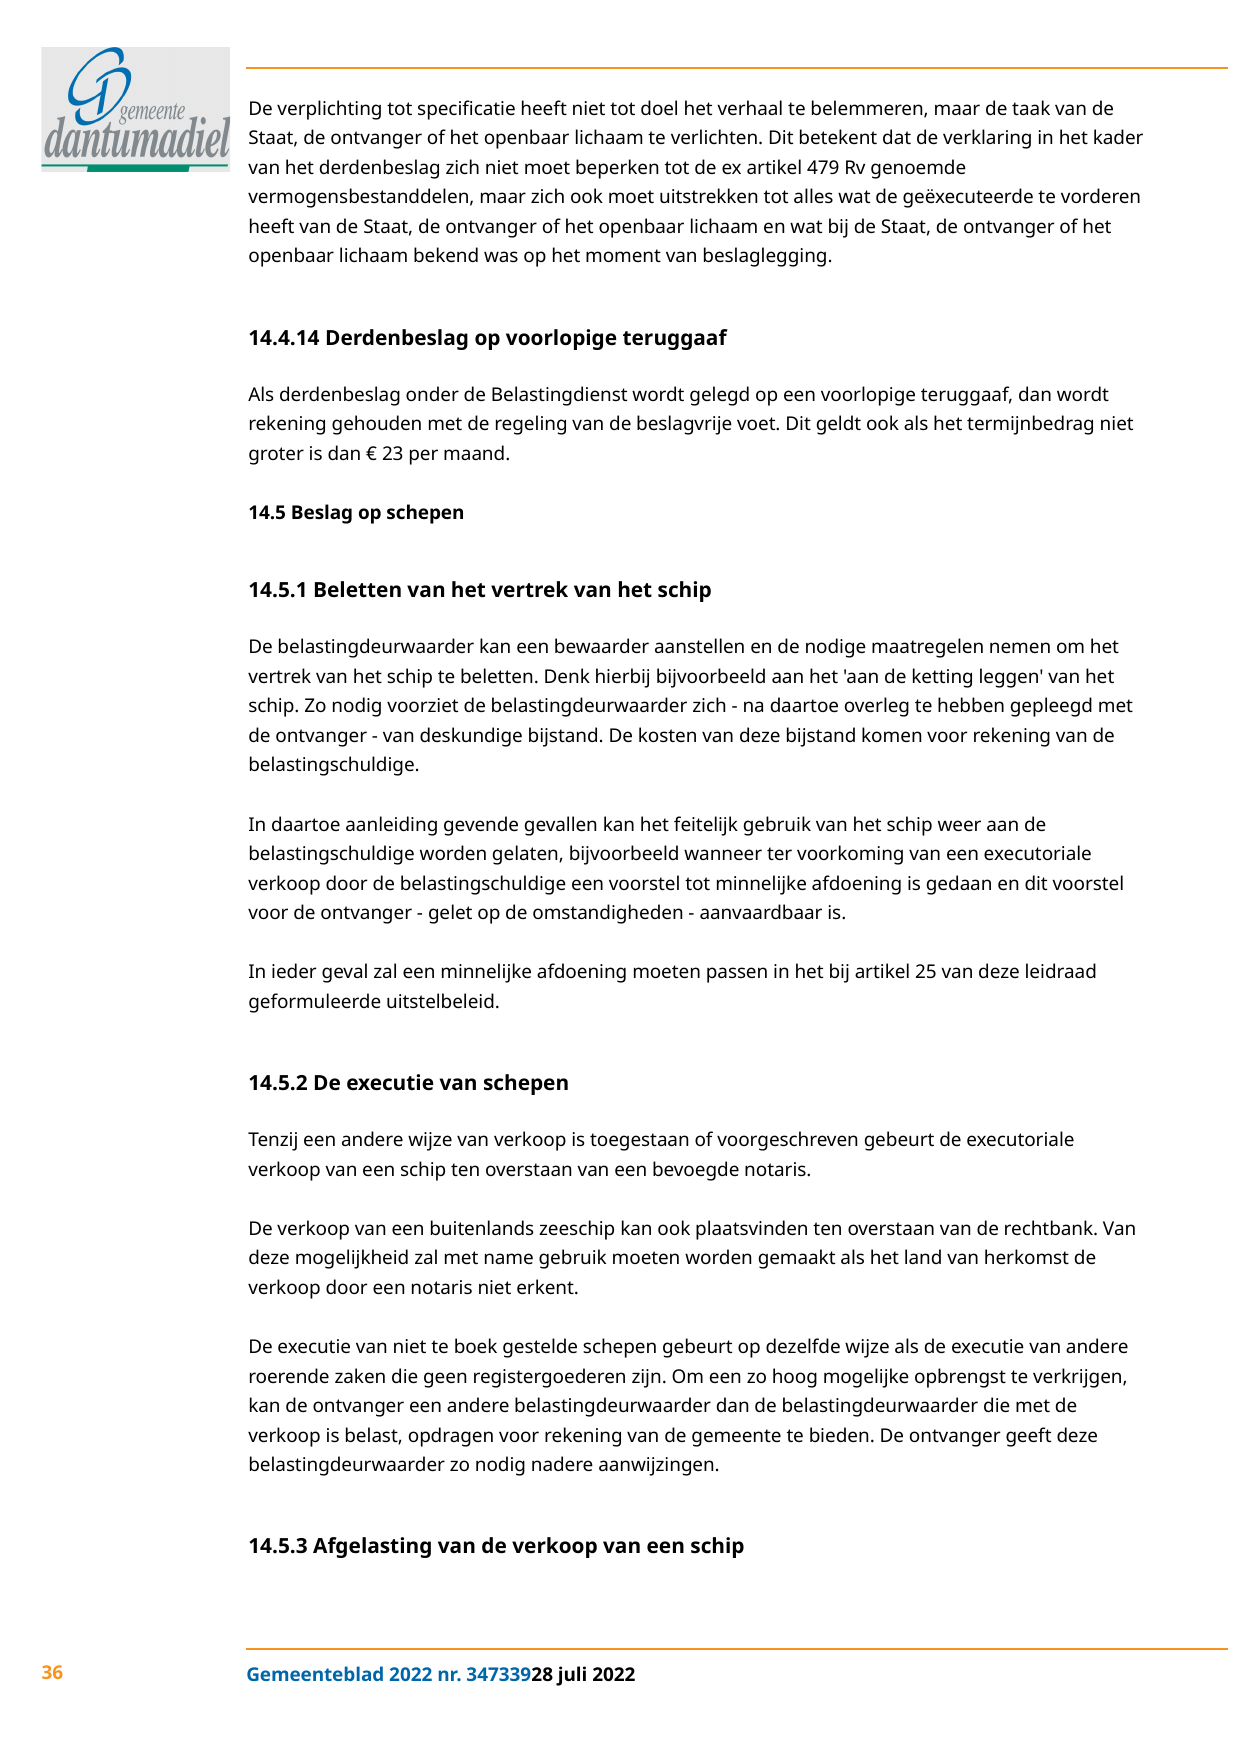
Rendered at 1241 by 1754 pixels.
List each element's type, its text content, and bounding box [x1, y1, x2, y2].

text 14.5.2 De executie van schepen [248, 1068, 1152, 1097]
text De executie van niet te boek gestelde schepen gebeurt op dezelfde wijze als de executie van andere roerende zaken die geen registergoederen zijn. Om een zo hoog mogelijke opbrengst te verkrijgen, kan de ontvanger een andere belastingdeurwaarder dan de belastingdeurwaarder die met de verkoop is belast, opdragen voor rekening van de gemeente te bieden. De ontvanger geeft deze belastingdeurwaarder zo nodig nadere aanwijzingen. [248, 1333, 1152, 1477]
text 14.5 Beslag op schepen [248, 499, 1152, 525]
text 14.5.3 Afgelasting van de verkoop van een schip [248, 1532, 1152, 1560]
text 14.4.14 Derdenbeslag op voorlopige teruggaaf [248, 323, 1152, 351]
text 14.5.1 Beletten van het vertrek van het schip [248, 575, 1152, 604]
text Tenzij een andere wijze van verkoop is toegestaan of voorgeschreven gebeurt de executoriale verkoop van een schip ten overstaan van een bevoegde notaris. [248, 1126, 1152, 1182]
text De verkoop van een buitenlands zeeschip kan ook plaatsvinden ten overstaan van de rechtbank. Van deze mogelijkheid zal met name gebruik moeten worden gemaakt als het land van herkomst de verkoop door een notaris niet erkent. [248, 1215, 1152, 1300]
text In daartoe aanleiding gevende gevallen kan het feitelijk gebruik van het schip weer aan de belastingschuldige worden gelaten, bijvoorbeeld wanneer ter voorkoming van een executoriale verkoop door de belastingschuldige een voorstel tot minnelijke afdoening is gedaan en dit voorstel voor de ontvanger - gelet op de omstandigheden - aanvaardbaar is. [248, 811, 1152, 925]
picture [41, 47, 231, 172]
text De belastingdeurwaarder kan een bewaarder aanstellen en de nodige maatregelen nemen om het vertrek van het schip te beletten. Denk hierbij bijvoorbeeld aan het 'aan de ketting leggen' van het schip. Zo nodig voorziet de belastingdeurwaarder zich - na daartoe overleg te hebben gepleegd met de ontvanger - van deskundige bijstand. De kosten van deze bijstand komen voor rekening van de belastingschuldige. [248, 633, 1152, 777]
text De verplichting tot specificatie heeft niet tot doel het verhaal te belemmeren, maar de taak van de Staat, de ontvanger of het openbaar lichaam te verlichten. Dit betekent dat de verklaring in het kader van het derdenbeslag zich niet moet beperken tot de ex artikel 479 Rv genoemde vermogensbestanddelen, maar zich ook moet uitstrekken tot alles wat de geëxecuteerde te vorderen heeft van de Staat, de ontvanger of het openbaar lichaam en wat bij de Staat, de ontvanger of het openbaar lichaam bekend was op het moment van beslaglegging. [248, 95, 1152, 268]
text Als derdenbeslag onder de Belastingdienst wordt gelegd op een voorlopige teruggaaf, dan wordt rekening gehouden met de regeling van de beslagvrije voet. Dit geldt ook als het termijnbedrag niet groter is dan € 23 per maand. [248, 381, 1152, 466]
text In ieder geval zal een minnelijke afdoening moeten passen in het bij artikel 25 van deze leidraad geformuleerde uitstelbeleid. [248, 959, 1152, 1014]
